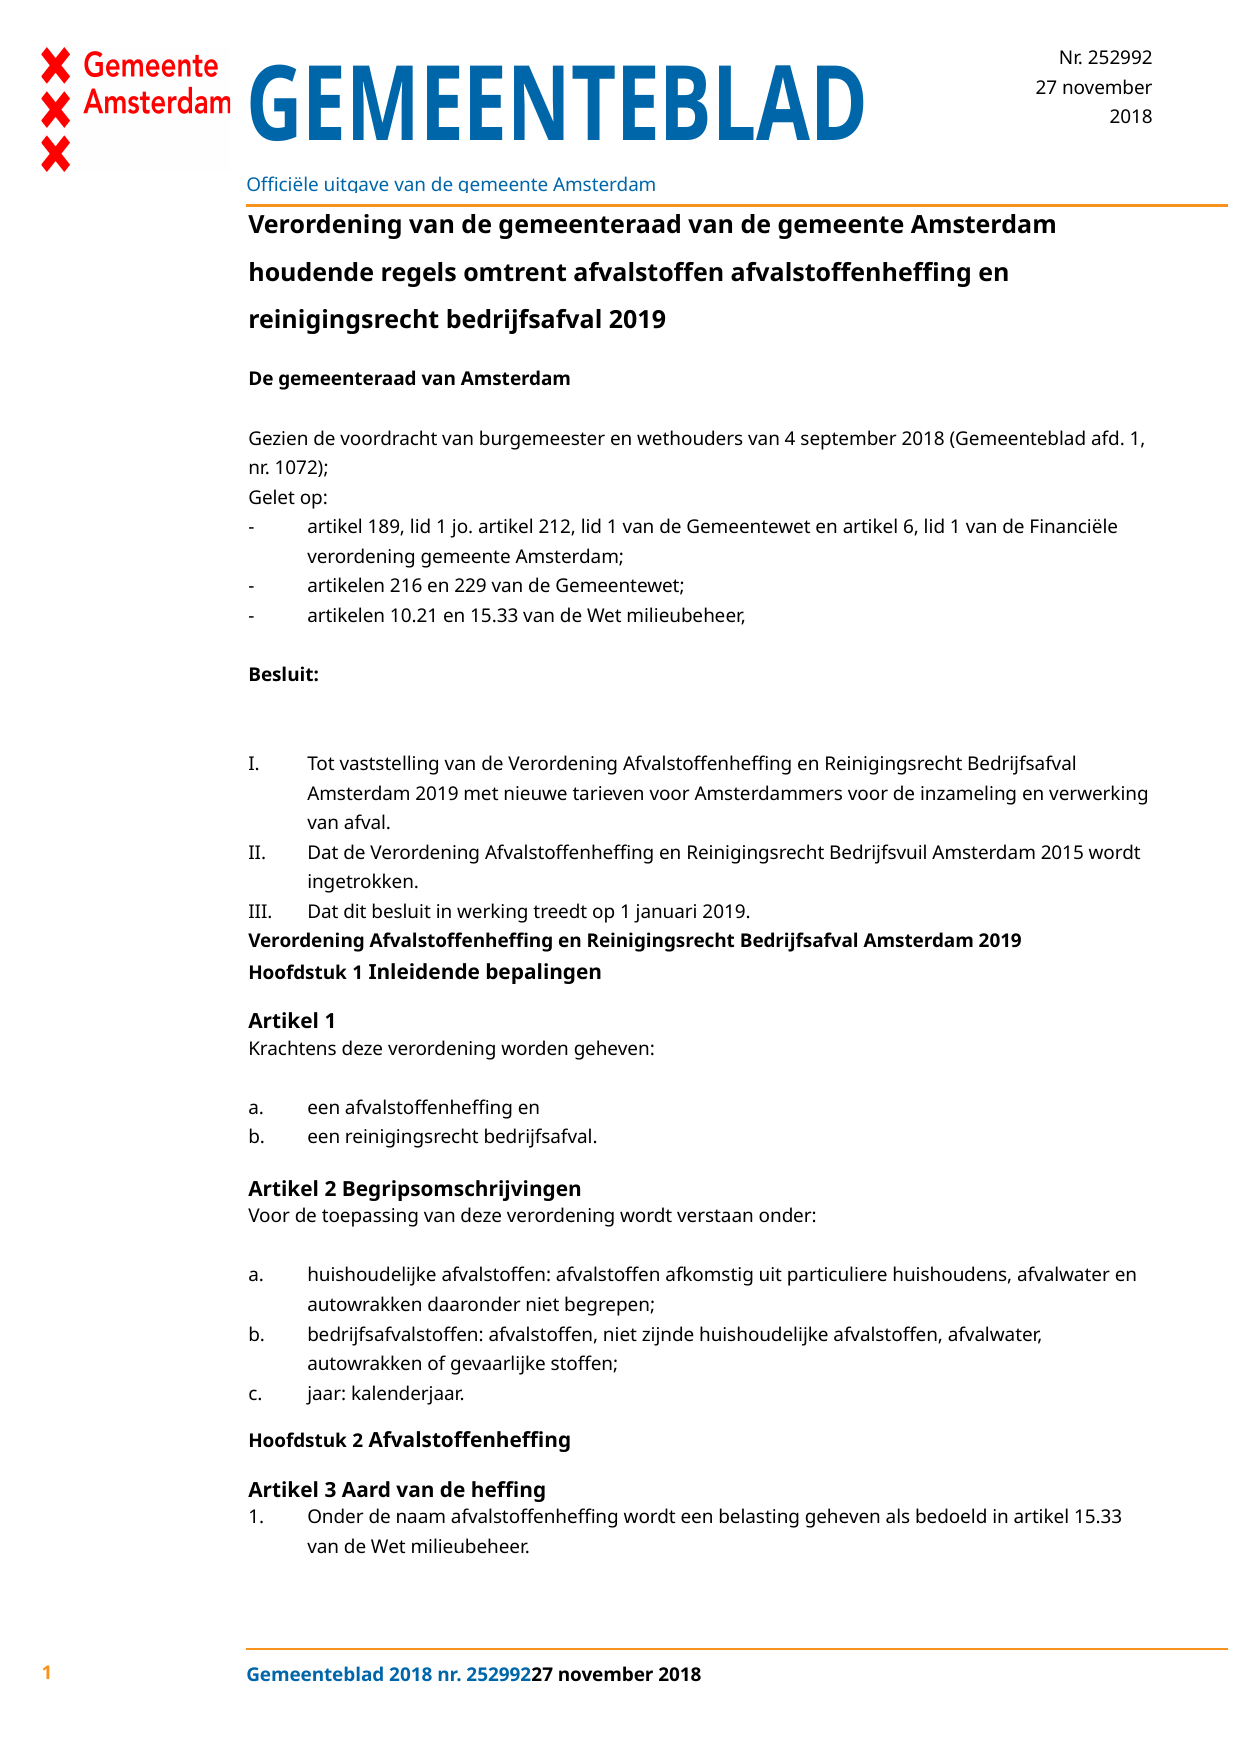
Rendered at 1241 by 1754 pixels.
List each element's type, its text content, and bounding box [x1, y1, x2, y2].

text Artikel 1 [248, 1006, 1152, 1035]
list bedrijfsafvalstoffen: afvalstoffen, niet zijnde huishoudelijke afvalstoffen, afvalwater, autowrakken of gevaarlijke stoffen; [248, 1321, 1152, 1376]
text Voor de toepassing van deze verordening wordt verstaan onder: [248, 1202, 1152, 1228]
list huishoudelijke afvalstoffen: afvalstoffen afkomstig uit particuliere huishoudens, afvalwater en autowrakken daaronder niet begrepen; [248, 1262, 1152, 1317]
list Dat de Verordening Afvalstoffenheffing en Reinigingsrecht Bedrijfsvuil Amsterdam 2015 wordt ingetrokken. [248, 839, 1152, 894]
list artikel 189, lid 1 jo. artikel 212, lid 1 van de Gemeentewet en artikel 6, lid 1 van de Financiële verordening gemeente Amsterdam; [248, 513, 1152, 569]
list artikelen 10.21 en 15.33 van de Wet milieubeheer, [248, 602, 1152, 628]
list jaar: kalenderjaar. [248, 1380, 1152, 1406]
text Hoofdstuk 1 Inleidende bepalingen [248, 957, 1152, 986]
text Besluit: [248, 661, 1152, 687]
text Gelet op: [248, 484, 1152, 509]
list een reinigingsrecht bedrijfsafval. [248, 1124, 1152, 1149]
text Artikel 3 Aard van de heffing [248, 1475, 1152, 1503]
text Hoofdstuk 2 Afvalstoffenheffing [248, 1426, 1152, 1454]
list Tot vaststelling van de Verordening Afvalstoffenheffing en Reinigingsrecht Bedrijfsafval Amsterdam 2019 met nieuwe tarieven voor Amsterdammers voor de inzameling en verwerking van afval. [248, 750, 1152, 835]
text Krachtens deze verordening worden geheven: [248, 1035, 1152, 1061]
text Artikel 2 Begripsomschrijvingen [248, 1174, 1152, 1202]
list artikelen 216 en 229 van de Gemeentewet; [248, 573, 1152, 598]
text Verordening Afvalstoffenheffing en Reinigingsrecht Bedrijfsafval Amsterdam 2019 [248, 928, 1152, 953]
text De gemeenteraad van Amsterdam [248, 366, 1152, 391]
text Gezien de voordracht van burgemeester en wethouders van 4 september 2018 (Gemeenteblad afd. 1, nr. 1072); [248, 425, 1152, 480]
list Dat dit besluit in werking treedt op 1 januari 2019. [248, 898, 1152, 924]
list een afvalstoffenheffing en [248, 1094, 1152, 1120]
picture [41, 47, 231, 172]
text Verordening van de gemeenteraad van de gemeente Amsterdam houdende regels omtrent afvalstoffen afvalstoffenheffing en reinigingsrecht bedrijfsafval 2019 [248, 207, 1152, 336]
list Onder de naam afvalstoffenheffing wordt een belasting geheven als bedoeld in artikel 15.33 van de Wet milieubeheer. [248, 1503, 1152, 1559]
